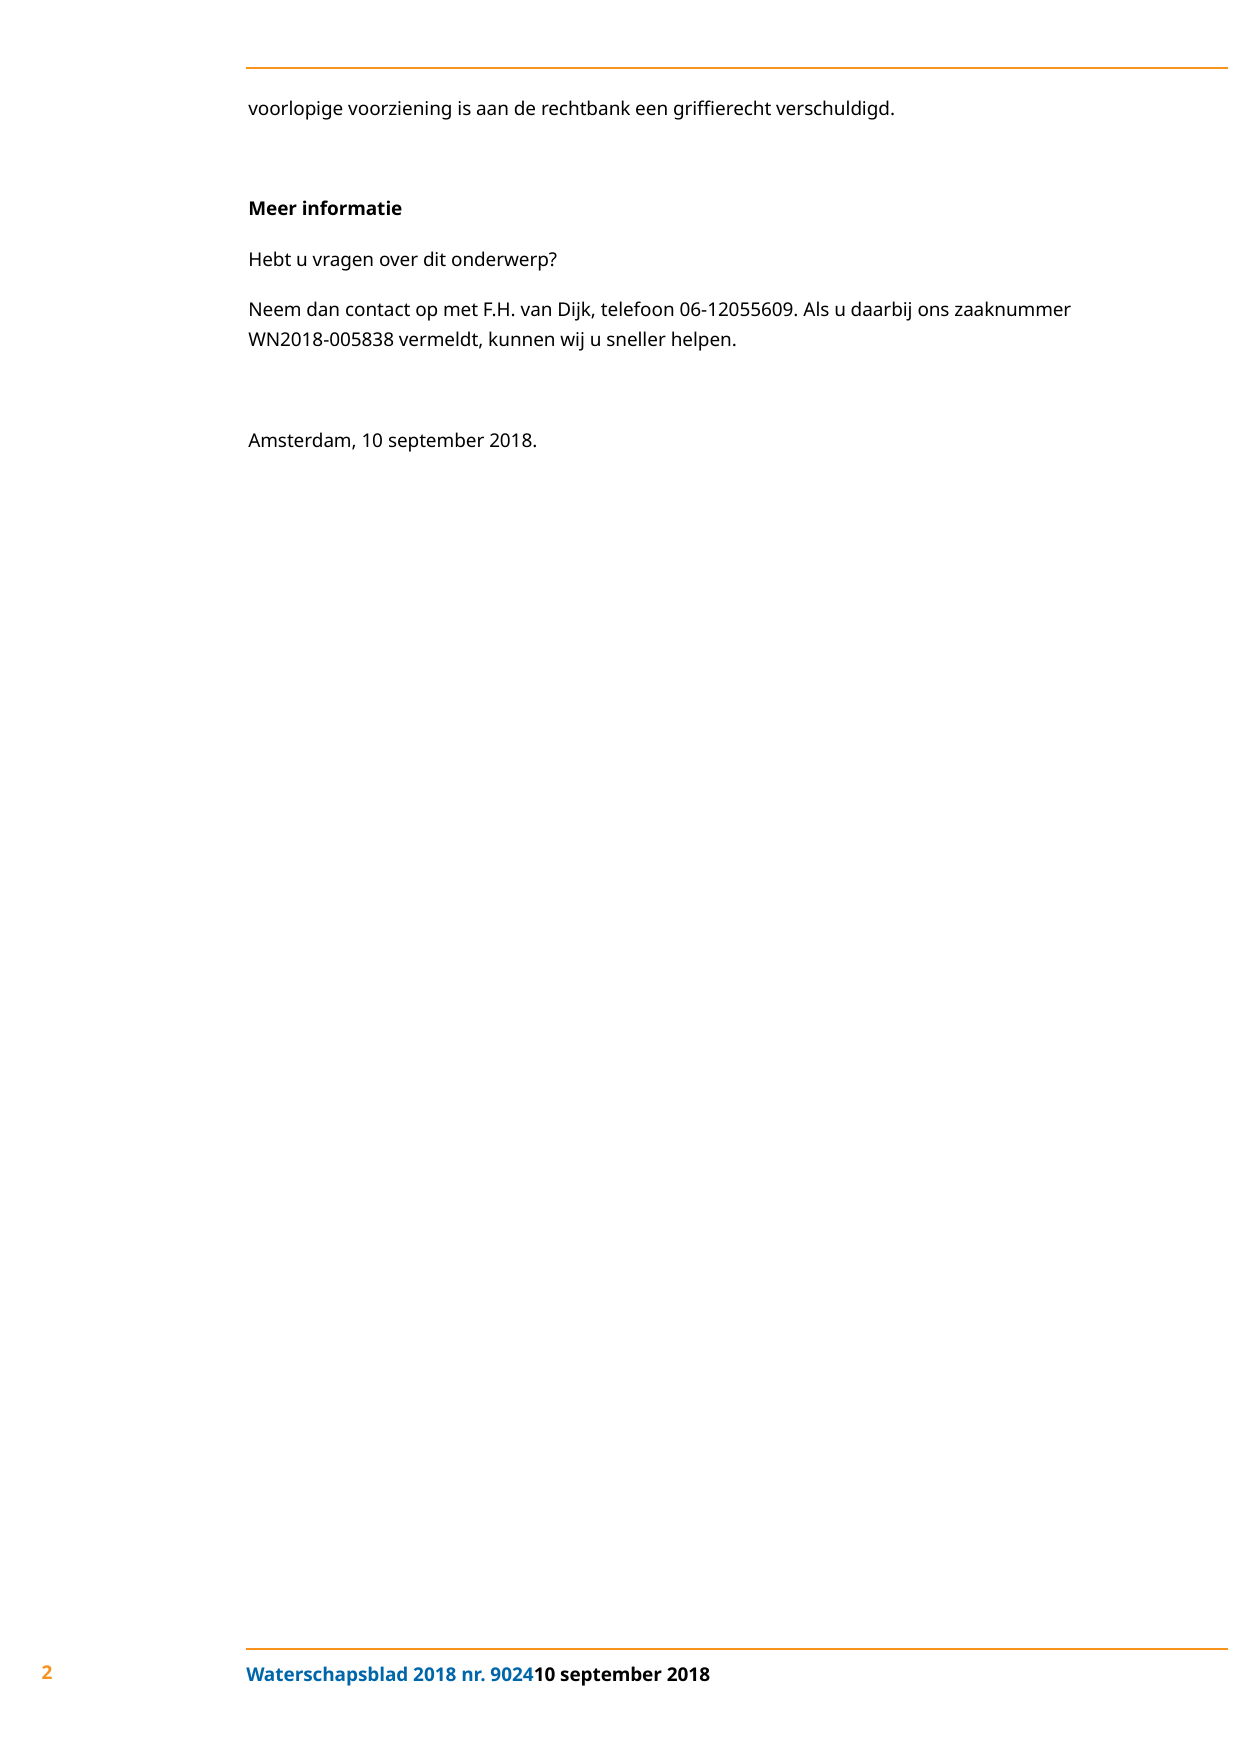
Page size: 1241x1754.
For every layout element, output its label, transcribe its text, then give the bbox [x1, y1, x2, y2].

text voorlopige voorziening is aan de rechtbank een griffierecht verschuldigd. [248, 95, 1152, 121]
text Neem dan contact op met F.H. van Dijk, telefoon 06-12055609. Als u daarbij ons zaaknummer WN2018-005838 vermeldt, kunnen wij u sneller helpen. [248, 296, 1152, 352]
text Hebt u vragen over dit onderwerp? [248, 246, 1152, 272]
picture [41, 47, 231, 172]
text Meer informatie [248, 196, 1152, 221]
text Amsterdam, 10 september 2018. [248, 427, 1152, 453]
